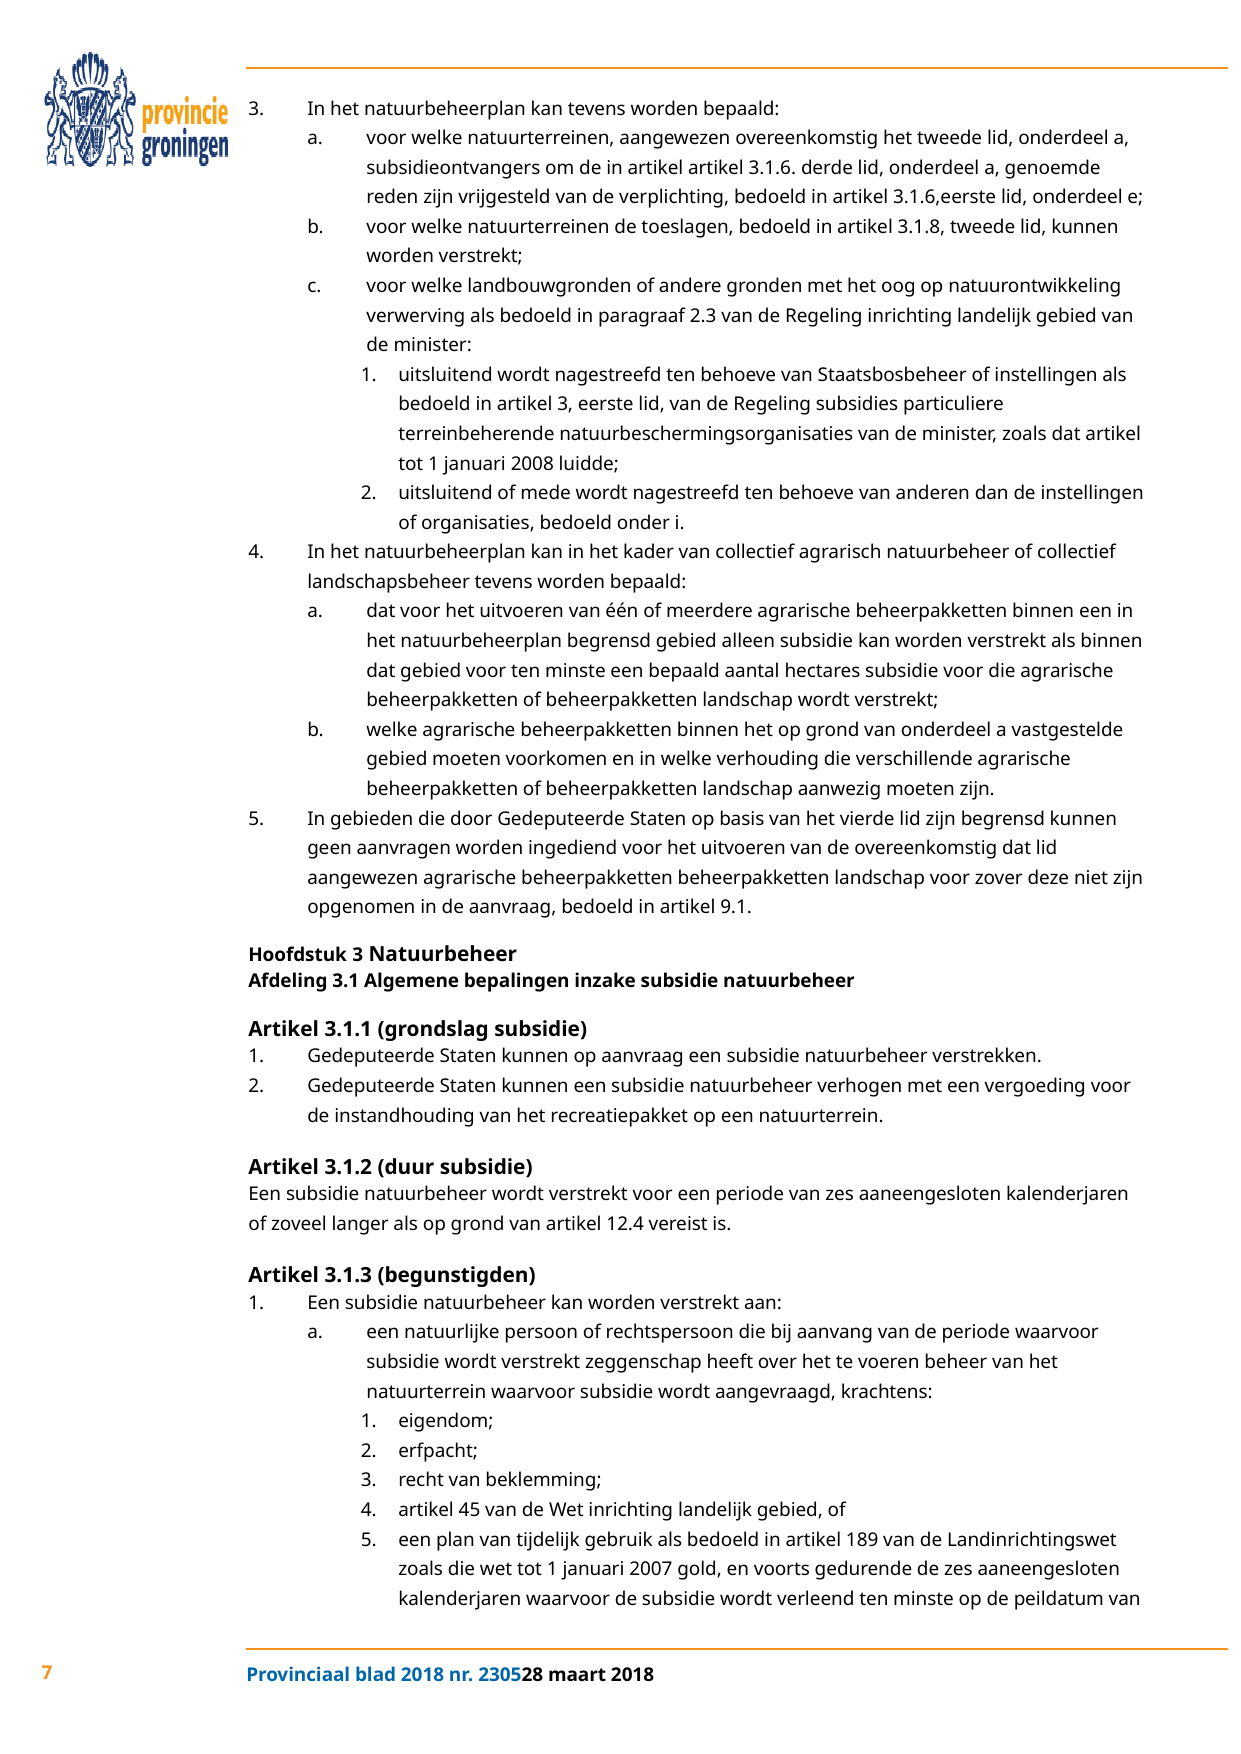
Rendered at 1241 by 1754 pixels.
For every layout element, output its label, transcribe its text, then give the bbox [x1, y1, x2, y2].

list uitsluitend of mede wordt nagestreefd ten behoeve van anderen dan de instellingen of organisaties, bedoeld onder i. [361, 479, 1152, 535]
list een natuurlijke persoon of rechtspersoon die bij aanvang van de periode waarvoor subsidie wordt verstrekt zeggenschap heeft over het te voeren beheer van het natuurterrein waarvoor subsidie wordt aangevraagd, krachtens: [307, 1319, 1152, 1403]
list Gedeputeerde Staten kunnen een subsidie natuurbeheer verhogen met een vergoeding voor de instandhouding van het recreatiepakket op een natuurterrein. [248, 1072, 1152, 1127]
picture [41, 47, 231, 172]
list recht van beklemming; [361, 1467, 1152, 1492]
text Afdeling 3.1 Algemene bepalingen inzake subsidie natuurbeheer [248, 968, 1152, 993]
text Hoofdstuk 3 Natuurbeheer [248, 939, 1152, 968]
list voor welke natuurterreinen, aangewezen overeenkomstig het tweede lid, onderdeel a, subsidieontvangers om de in artikel artikel 3.1.6. derde lid, onderdeel a, genoemde reden zijn vrijgesteld van de verplichting, bedoeld in artikel 3.1.6,eerste lid, onderdeel e; [307, 124, 1152, 209]
list uitsluitend wordt nagestreefd ten behoeve van Staatsbosbeheer of instellingen als bedoeld in artikel 3, eerste lid, van de Regeling subsidies particuliere terreinbeherende natuurbeschermingsorganisaties van de minister, zoals dat artikel tot 1 januari 2008 luidde; [361, 361, 1152, 476]
list welke agrarische beheerpakketten binnen het op grond van onderdeel a vastgestelde gebied moeten voorkomen en in welke verhouding die verschillende agrarische beheerpakketten of beheerpakketten landschap aanwezig moeten zijn. [307, 716, 1152, 801]
list voor welke natuurterreinen de toeslagen, bedoeld in artikel 3.1.8, tweede lid, kunnen worden verstrekt; [307, 213, 1152, 268]
text Artikel 3.1.1 (grondslag subsidie) [248, 1014, 1152, 1043]
text Artikel 3.1.2 (duur subsidie) [248, 1152, 1152, 1181]
list erfpacht; [361, 1437, 1152, 1463]
text Een subsidie natuurbeheer wordt verstrekt voor een periode van zes aaneengesloten kalenderjaren of zoveel langer als op grond van artikel 12.4 vereist is. [248, 1181, 1152, 1236]
list voor welke landbouwgronden of andere gronden met het oog op natuurontwikkeling verwerving als bedoeld in paragraaf 2.3 van de Regeling inrichting landelijk gebied van de minister: [307, 272, 1152, 357]
list een plan van tijdelijk gebruik als bedoeld in artikel 189 van de Landinrichtingswet zoals die wet tot 1 januari 2007 gold, en voorts gedurende de zes aaneengesloten kalenderjaren waarvoor de subsidie wordt verleend ten minste op de peildatum van [361, 1526, 1152, 1611]
list In gebieden die door Gedeputeerde Staten op basis van het vierde lid zijn begrensd kunnen geen aanvragen worden ingediend voor het uitvoeren van de overeenkomstig dat lid aangewezen agrarische beheerpakketten beheerpakketten landschap voor zover deze niet zijn opgenomen in de aanvraag, bedoeld in artikel 9.1. [248, 805, 1152, 919]
list Een subsidie natuurbeheer kan worden verstrekt aan: [248, 1289, 1152, 1315]
list In het natuurbeheerplan kan tevens worden bepaald: [248, 95, 1152, 121]
list dat voor het uitvoeren van één of meerdere agrarische beheerpakketten binnen een in het natuurbeheerplan begrensd gebied alleen subsidie kan worden verstrekt als binnen dat gebied voor ten minste een bepaald aantal hectares subsidie voor die agrarische beheerpakketten of beheerpakketten landschap wordt verstrekt; [307, 598, 1152, 712]
list In het natuurbeheerplan kan in het kader van collectief agrarisch natuurbeheer of collectief landschapsbeheer tevens worden bepaald: [248, 538, 1152, 594]
list Gedeputeerde Staten kunnen op aanvraag een subsidie natuurbeheer verstrekken. [248, 1043, 1152, 1068]
list artikel 45 van de Wet inrichting landelijk gebied, of [361, 1496, 1152, 1522]
text Artikel 3.1.3 (begunstigden) [248, 1261, 1152, 1289]
list eigendom; [361, 1407, 1152, 1433]
